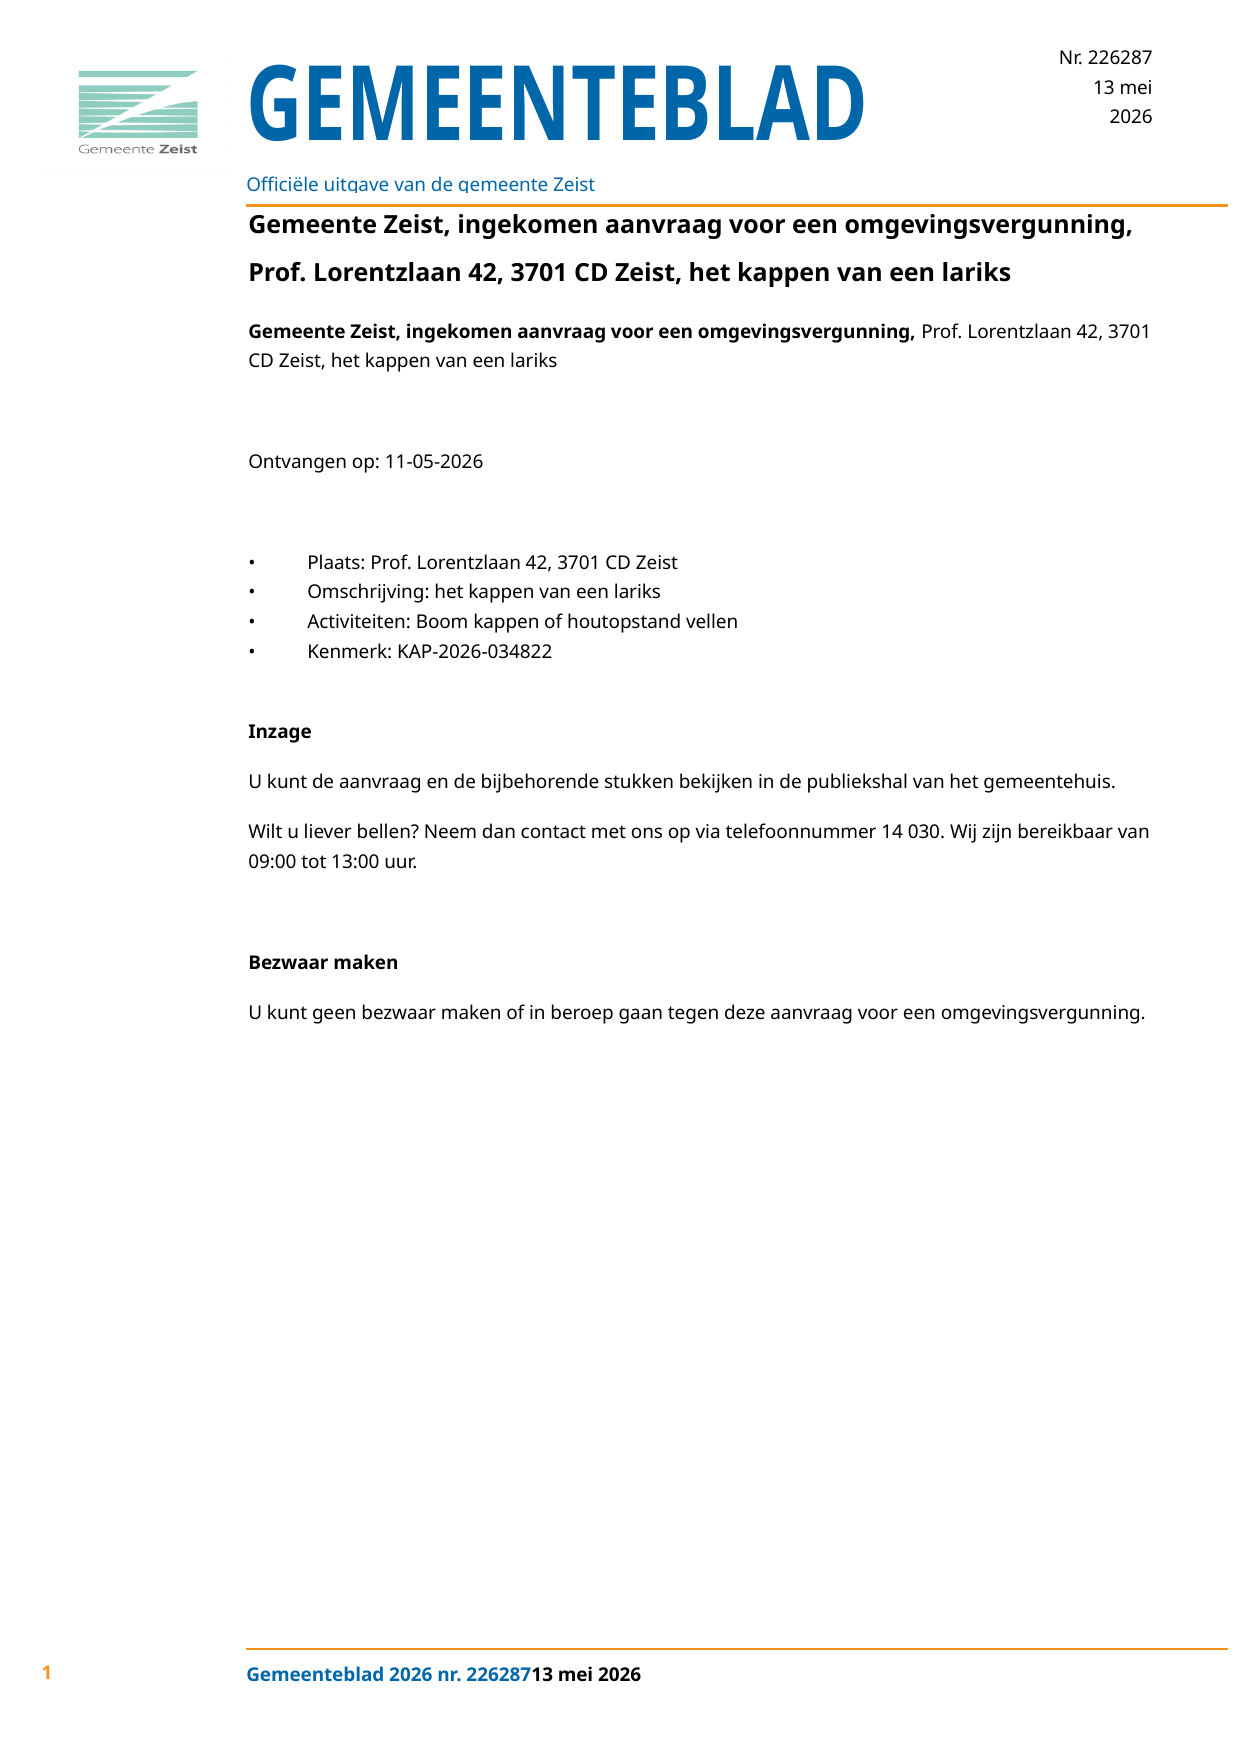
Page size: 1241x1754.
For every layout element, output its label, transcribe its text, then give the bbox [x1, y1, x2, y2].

text Ontvangen op: 11-05-2026 [248, 448, 1152, 474]
text Gemeente Zeist, ingekomen aanvraag voor een omgevingsvergunning, Prof. Lorentzlaan 42, 3701 CD Zeist, het kappen van een lariks [248, 318, 1152, 373]
text Inzage [248, 718, 1152, 744]
text U kunt geen bezwaar maken of in beroep gaan tegen deze aanvraag voor een omgevingsvergunning. [248, 999, 1152, 1025]
text U kunt de aanvraag en de bijbehorende stukken bekijken in de publiekshal van het gemeentehuis. [248, 768, 1152, 794]
list Omschrijving: het kappen van een lariks [248, 579, 1152, 604]
text Wilt u liever bellen? Neem dan contact met ons op via telefoonnummer 14 030. Wij zijn bereikbaar van 09:00 tot 13:00 uur. [248, 819, 1152, 874]
text Bezwaar maken [248, 949, 1152, 975]
list Plaats: Prof. Lorentzlaan 42, 3701 CD Zeist [248, 549, 1152, 575]
list Activiteiten: Boom kappen of houtopstand vellen [248, 608, 1152, 634]
text Gemeente Zeist, ingekomen aanvraag voor een omgevingsvergunning, Prof. Lorentzlaan 42, 3701 CD Zeist, het kappen van een lariks [248, 207, 1152, 288]
list Kenmerk: KAP-2026-034822 [248, 638, 1152, 664]
picture [41, 47, 231, 172]
